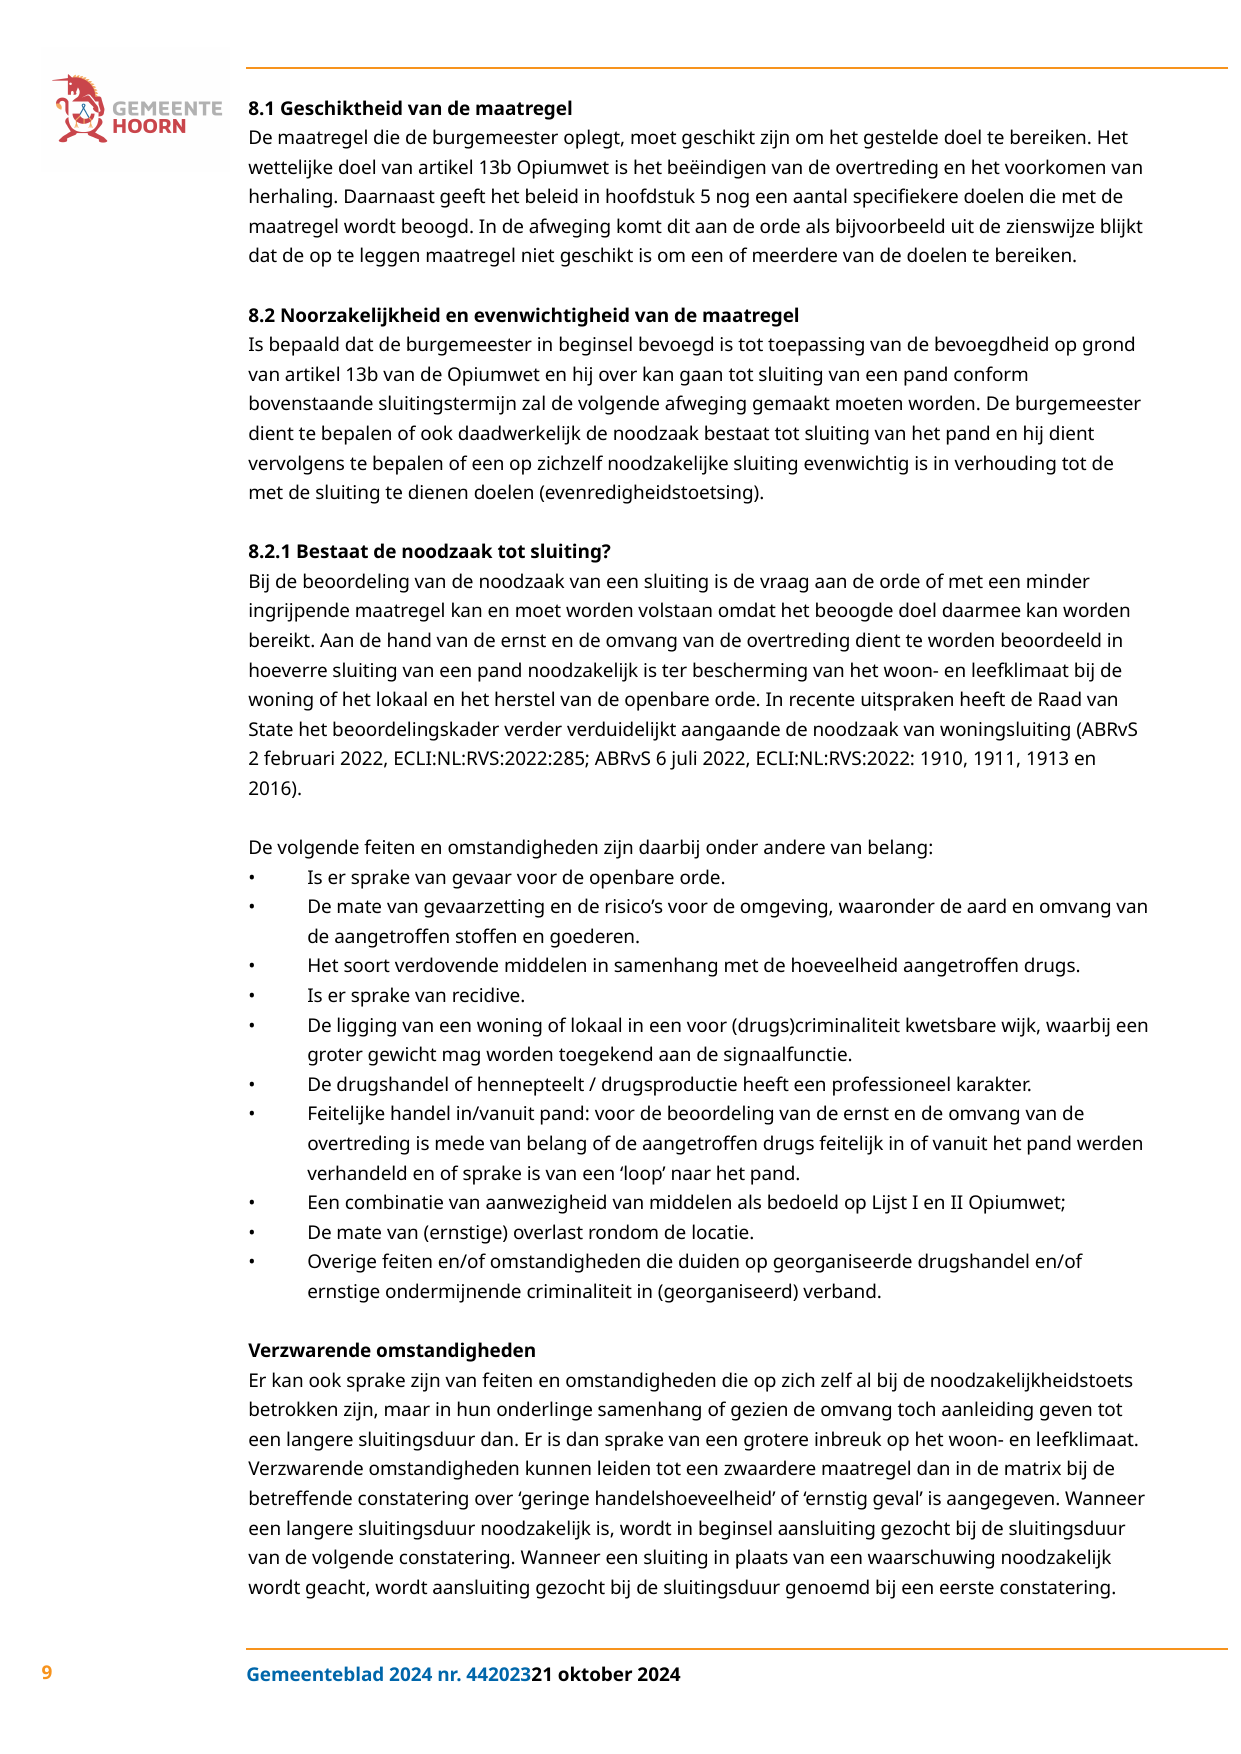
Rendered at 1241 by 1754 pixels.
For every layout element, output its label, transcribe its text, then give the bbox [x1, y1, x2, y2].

text 8.1 Geschiktheid van de maatregel [248, 95, 1152, 121]
text Is bepaald dat de burgemeester in beginsel bevoegd is tot toepassing van de bevoegdheid op grond van artikel 13b van de Opiumwet en hij over kan gaan tot sluiting van een pand conform bovenstaande sluitingstermijn zal de volgende afweging gemaakt moeten worden. De burgemeester dient te bepalen of ook daadwerkelijk de noodzaak bestaat tot sluiting van het pand en hij dient vervolgens te bepalen of een op zichzelf noodzakelijke sluiting evenwichtig is in verhouding tot de met de sluiting te dienen doelen (evenredigheidstoetsing). [248, 331, 1152, 505]
list De ligging van een woning of lokaal in een voor (drugs)criminaliteit kwetsbare wijk, waarbij een groter gewicht mag worden toegekend aan de signaalfunctie. [248, 1012, 1152, 1067]
list Een combinatie van aanwezigheid van middelen als bedoeld op Lijst I en II Opiumwet; [248, 1189, 1152, 1215]
text De volgende feiten en omstandigheden zijn daarbij onder andere van belang: [248, 834, 1152, 860]
list De drugshandel of hennepteelt / drugsproductie heeft een professioneel karakter. [248, 1071, 1152, 1097]
text De maatregel die de burgemeester oplegt, moet geschikt zijn om het gestelde doel te bereiken. Het wettelijke doel van artikel 13b Opiumwet is het beëindigen van de overtreding en het voorkomen van herhaling. Daarnaast geeft het beleid in hoofdstuk 5 nog een aantal specifiekere doelen die met de maatregel wordt beoogd. In de afweging komt dit aan de orde als bijvoorbeeld uit de zienswijze blijkt dat de op te leggen maatregel niet geschikt is om een of meerdere van de doelen te bereiken. [248, 124, 1152, 268]
list Overige feiten en/of omstandigheden die duiden op georganiseerde drugshandel en/of ernstige ondermijnende criminaliteit in (georganiseerd) verband. [248, 1248, 1152, 1304]
list Het soort verdovende middelen in samenhang met de hoeveelheid aangetroffen drugs. [248, 953, 1152, 978]
list Is er sprake van gevaar voor de openbare orde. [248, 864, 1152, 890]
text Er kan ook sprake zijn van feiten en omstandigheden die op zich zelf al bij de noodzakelijkheidstoets betrokken zijn, maar in hun onderlinge samenhang of gezien de omvang toch aanleiding geven tot een langere sluitingsduur dan. Er is dan sprake van een grotere inbreuk op het woon- en leefklimaat. Verzwarende omstandigheden kunnen leiden tot een zwaardere maatregel dan in de matrix bij de betreffende constatering over ‘geringe handelshoeveelheid’ of ‘ernstig geval’ is aangegeven. Wanneer een langere sluitingsduur noodzakelijk is, wordt in beginsel aansluiting gezocht bij de sluitingsduur van de volgende constatering. Wanneer een sluiting in plaats van een waarschuwing noodzakelijk wordt geacht, wordt aansluiting gezocht bij de sluitingsduur genoemd bij een eerste constatering. [248, 1367, 1152, 1600]
text Verzwarende omstandigheden [248, 1337, 1152, 1363]
text 8.2 Noorzakelijkheid en evenwichtigheid van de maatregel [248, 302, 1152, 328]
list De mate van gevaarzetting en de risico’s voor de omgeving, waaronder de aard en omvang van de aangetroffen stoffen en goederen. [248, 893, 1152, 949]
list De mate van (ernstige) overlast rondom de locatie. [248, 1219, 1152, 1245]
text 8.2.1 Bestaat de noodzaak tot sluiting? [248, 538, 1152, 564]
picture [41, 47, 231, 172]
text Bij de beoordeling van de noodzaak van een sluiting is de vraag aan de orde of met een minder ingrijpende maatregel kan en moet worden volstaan omdat het beoogde doel daarmee kan worden bereikt. Aan de hand van de ernst en de omvang van de overtreding dient te worden beoordeeld in hoeverre sluiting van een pand noodzakelijk is ter bescherming van het woon- en leefklimaat bij de woning of het lokaal en het herstel van de openbare orde. In recente uitspraken heeft de Raad van State het beoordelingskader verder verduidelijkt aangaande de noodzaak van woningsluiting (ABRvS 2 februari 2022, ECLI:NL:RVS:2022:285; ABRvS 6 juli 2022, ECLI:NL:RVS:2022: 1910, 1911, 1913 en 2016). [248, 568, 1152, 801]
list Feitelijke handel in/vanuit pand: voor de beoordeling van de ernst en de omvang van de overtreding is mede van belang of de aangetroffen drugs feitelijk in of vanuit het pand werden verhandeld en of sprake is van een ‘loop’ naar het pand. [248, 1101, 1152, 1186]
list Is er sprake van recidive. [248, 982, 1152, 1008]
